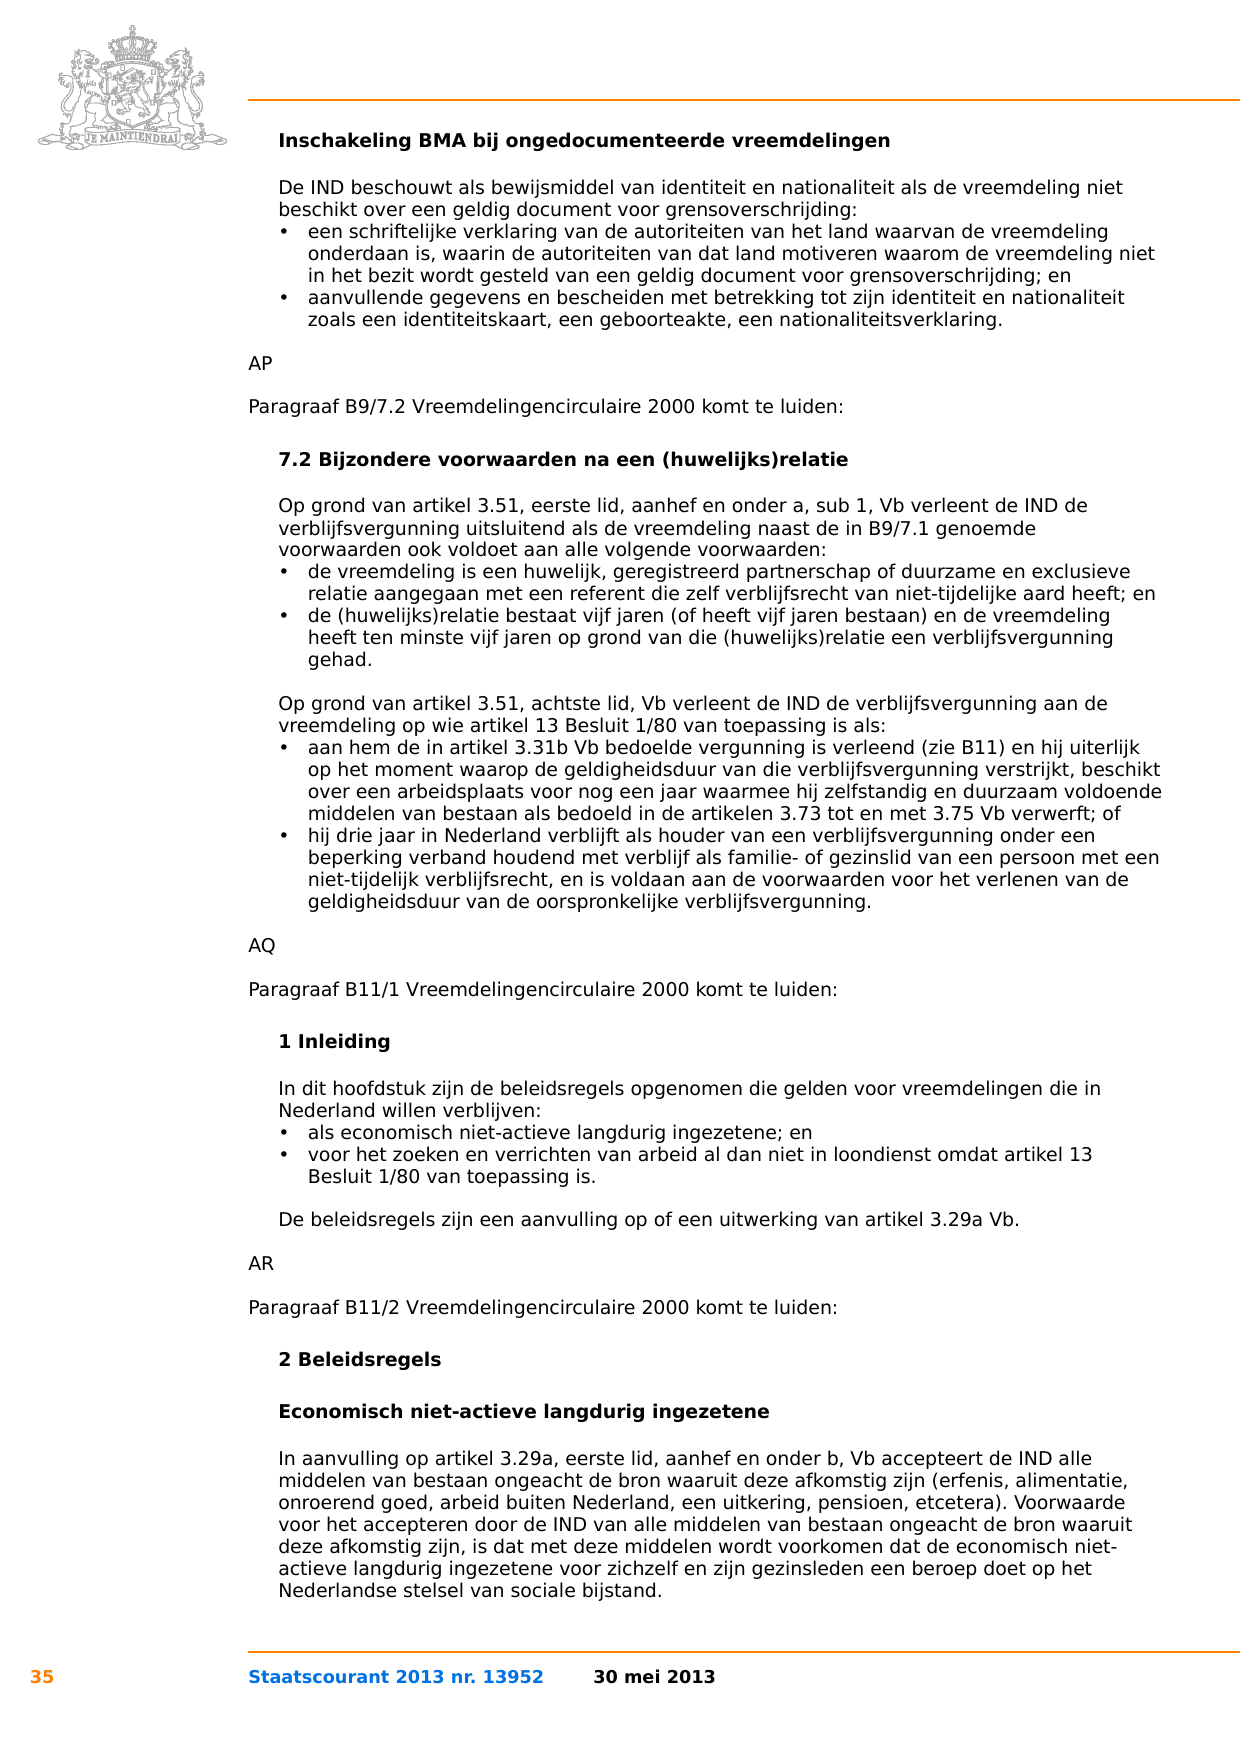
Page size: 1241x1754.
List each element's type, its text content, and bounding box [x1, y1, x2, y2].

text • een schriftelijke verklaring van de autoriteiten van het land waarvan de vreemdeling onderdaan is, waarin de autoriteiten van dat land motiveren waarom de vreemdeling niet in het bezit wordt gesteld van een geldig document voor grensoverschrijding; en [278, 221, 1163, 287]
text AP [248, 353, 1163, 374]
text • aan hem de in artikel 3.31b Vb bedoelde vergunning is verleend (zie B11) en hij uiterlijk op het moment waarop de geldigheidsduur van die verblijfsvergunning verstrijkt, beschikt over een arbeidsplaats voor nog een jaar waarmee hij zelfstandig en duurzaam voldoende middelen van bestaan als bedoeld in de artikelen 3.73 tot en met 3.75 Vb verwerft; of [278, 737, 1163, 825]
text Paragraaf B9/7.2 Vreemdelingencirculaire 2000 komt te luiden: [248, 396, 1163, 418]
text In aanvulling op artikel 3.29a, eerste lid, aanhef en onder b, Vb accepteert de IND alle middelen van bestaan ongeacht de bron waaruit deze afkomstig zijn (erfenis, alimentatie, onroerend goed, arbeid buiten Nederland, een uitkering, pensioen, etcetera). Voorwaarde voor het accepteren door de IND van alle middelen van bestaan ongeacht de bron waaruit deze afkomstig zijn, is dat met deze middelen wordt voorkomen dat de economisch niet-actieve langdurig ingezetene voor zichzelf en zijn gezinsleden een beroep doet op het Nederlandse stelsel van sociale bijstand. [278, 1448, 1163, 1602]
picture [38, 25, 227, 150]
text De IND beschouwt als bewijsmiddel van identiteit en nationaliteit als de vreemdeling niet beschikt over een geldig document voor grensoverschrijding: [278, 177, 1163, 221]
text Op grond van artikel 3.51, achtste lid, Vb verleent de IND de verblijfsvergunning aan de vreemdeling op wie artikel 13 Besluit 1/80 van toepassing is als: [278, 693, 1163, 737]
subtitle Economisch niet-actieve langdurig ingezetene [278, 1401, 1163, 1423]
text AR [248, 1253, 1163, 1275]
text • hij drie jaar in Nederland verblijft als houder van een verblijfsvergunning onder een beperking verband houdend met verblijf als familie- of gezinslid van een persoon met een niet-tijdelijk verblijfsrecht, en is voldaan aan de voorwaarden voor het verlenen van de geldigheidsduur van de oorspronkelijke verblijfsvergunning. [278, 825, 1163, 913]
text • aanvullende gegevens en bescheiden met betrekking tot zijn identiteit en nationaliteit zoals een identiteitskaart, een geboorteakte, een nationaliteitsverklaring. [278, 287, 1163, 331]
text In dit hoofdstuk zijn de beleidsregels opgenomen die gelden voor vreemdelingen die in Nederland willen verblijven: [278, 1078, 1163, 1122]
text • voor het zoeken en verrichten van arbeid al dan niet in loondienst omdat artikel 13 Besluit 1/80 van toepassing is. [278, 1143, 1163, 1187]
text Op grond van artikel 3.51, eerste lid, aanhef en onder a, sub 1, Vb verleent de IND de verblijfsvergunning uitsluitend als de vreemdeling naast de in B9/7.1 genoemde voorwaarden ook voldoet aan alle volgende voorwaarden: [278, 495, 1163, 561]
text • de vreemdeling is een huwelijk, geregistreerd partnerschap of duurzame en exclusieve relatie aangegaan met een referent die zelf verblijfsrecht van niet-tijdelijke aard heeft; en [278, 561, 1163, 605]
text Paragraaf B11/2 Vreemdelingencirculaire 2000 komt te luiden: [248, 1297, 1163, 1319]
text De beleidsregels zijn een aanvulling op of een uitwerking van artikel 3.29a Vb. [278, 1209, 1163, 1231]
text Paragraaf B11/1 Vreemdelingencirculaire 2000 komt te luiden: [248, 979, 1163, 1001]
text • als economisch niet-actieve langdurig ingezetene; en [278, 1122, 1163, 1143]
subtitle 2 Beleidsregels [278, 1349, 1163, 1371]
subtitle 7.2 Bijzondere voorwaarden na een (huwelijks)relatie [278, 448, 1163, 470]
subtitle Inschakeling BMA bij ongedocumenteerde vreemdelingen [278, 130, 1163, 152]
text • de (huwelijks)relatie bestaat vijf jaren (of heeft vijf jaren bestaan) en de vreemdeling heeft ten minste vijf jaren op grond van die (huwelijks)relatie een verblijfsvergunning gehad. [278, 605, 1163, 671]
subtitle 1 Inleiding [278, 1031, 1163, 1053]
text AQ [248, 935, 1163, 957]
